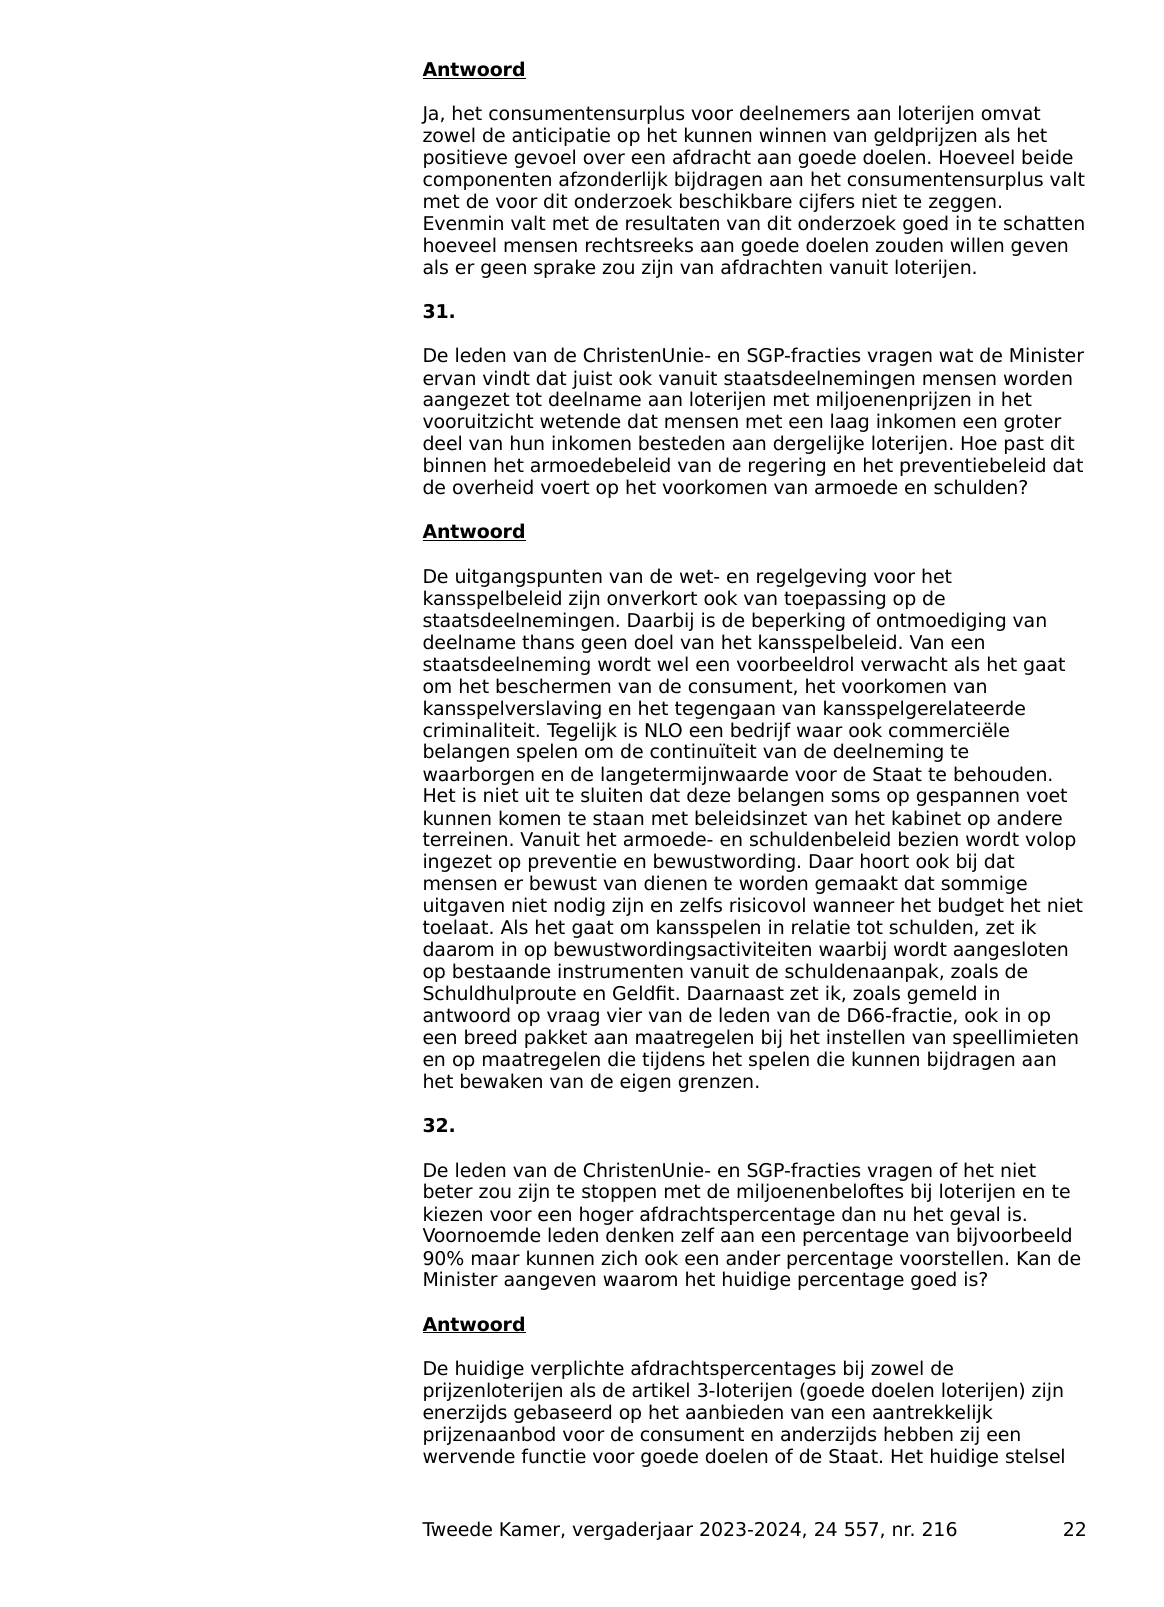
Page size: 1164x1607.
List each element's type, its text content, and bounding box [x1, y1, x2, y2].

subtitle Antwoord [422, 521, 1087, 543]
subtitle Antwoord [422, 1313, 1087, 1336]
subtitle 31. [422, 301, 1087, 323]
text De leden van de ChristenUnie- en SGP-fracties vragen of het niet beter zou zijn te stoppen met de miljoenenbeloftes bij loterijen en te kiezen voor een hoger afdrachtspercentage dan nu het geval is. Voornoemde leden denken zelf aan een percentage van bijvoorbeeld 90% maar kunnen zich ook een ander percentage voorstellen. Kan de Minister aangeven waarom het huidige percentage goed is? [422, 1159, 1087, 1291]
text De leden van de ChristenUnie- en SGP-fracties vragen wat de Minister ervan vindt dat juist ook vanuit staatsdeelnemingen mensen worden aangezet tot deelname aan loterijen met miljoenenprijzen in het vooruitzicht wetende dat mensen met een laag inkomen een groter deel van hun inkomen besteden aan dergelijke loterijen. Hoe past dit binnen het armoedebeleid van de regering en het preventiebeleid dat de overheid voert op het voorkomen van armoede en schulden? [422, 345, 1087, 499]
text De uitgangspunten van de wet- en regelgeving voor het kansspelbeleid zijn onverkort ook van toepassing op de staatsdeelnemingen. Daarbij is de beperking of ontmoediging van deelname thans geen doel van het kansspelbeleid. Van een staatsdeelneming wordt wel een voorbeeldrol verwacht als het gaat om het beschermen van de consument, het voorkomen van kansspelverslaving en het tegengaan van kansspelgerelateerde criminaliteit. Tegelijk is NLO een bedrijf waar ook commerciële belangen spelen om de continuïteit van de deelneming te waarborgen en de langetermijnwaarde voor de Staat te behouden. Het is niet uit te sluiten dat deze belangen soms op gespannen voet kunnen komen te staan met beleidsinzet van het kabinet op andere terreinen. Vanuit het armoede- en schuldenbeleid bezien wordt volop ingezet op preventie en bewustwording. Daar hoort ook bij dat mensen er bewust van dienen te worden gemaakt dat sommige uitgaven niet nodig zijn en zelfs risicovol wanneer het budget het niet toelaat. Als het gaat om kansspelen in relatie tot schulden, zet ik daarom in op bewustwordingsactiviteiten waarbij wordt aangesloten op bestaande instrumenten vanuit de schuldenaanpak, zoals de Schuldhulproute en Geldfit. Daarnaast zet ik, zoals gemeld in antwoord op vraag vier van de leden van de D66-fractie, ook in op een breed pakket aan maatregelen bij het instellen van speellimieten en op maatregelen die tijdens het spelen die kunnen bijdragen aan het bewaken van de eigen grenzen. [422, 566, 1087, 1093]
subtitle Antwoord [422, 59, 1087, 81]
subtitle 32. [422, 1115, 1087, 1137]
text Ja, het consumentensurplus voor deelnemers aan loterijen omvat zowel de anticipatie op het kunnen winnen van geldprijzen als het positieve gevoel over een afdracht aan goede doelen. Hoeveel beide componenten afzonderlijk bijdragen aan het consumentensurplus valt met de voor dit onderzoek beschikbare cijfers niet te zeggen. Evenmin valt met de resultaten van dit onderzoek goed in te schatten hoeveel mensen rechtsreeks aan goede doelen zouden willen geven als er geen sprake zou zijn van afdrachten vanuit loterijen. [422, 103, 1087, 279]
text De huidige verplichte afdrachtspercentages bij zowel de prijzenloterijen als de artikel 3-loterijen (goede doelen loterijen) zijn enerzijds gebaseerd op het aanbieden van een aantrekkelijk prijzenaanbod voor de consument en anderzijds hebben zij een wervende functie voor goede doelen of de Staat. Het huidige stelsel [422, 1358, 1087, 1468]
